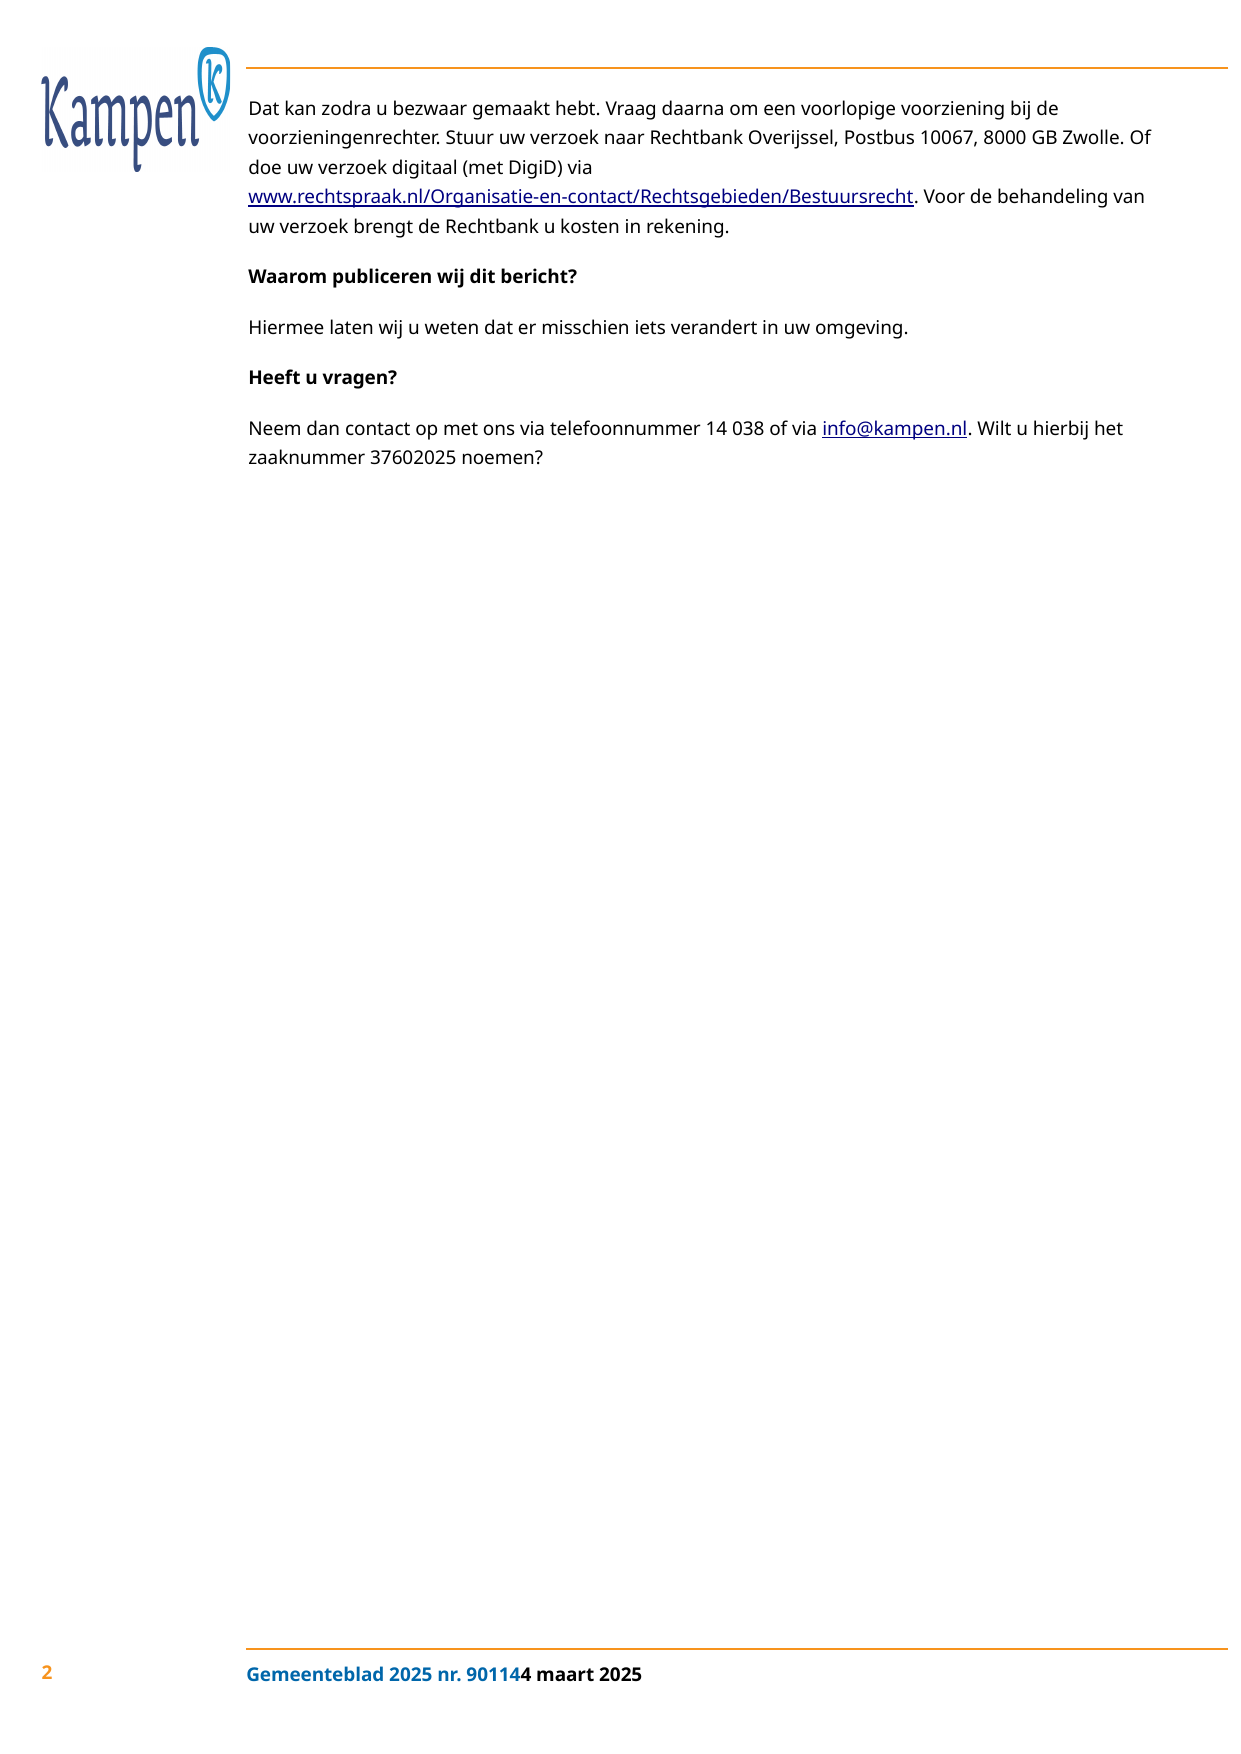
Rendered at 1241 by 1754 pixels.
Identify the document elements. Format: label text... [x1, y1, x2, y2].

text Waarom publiceren wij dit bericht? [248, 263, 1152, 289]
text Heeft u vragen? [248, 364, 1152, 390]
text Dat kan zodra u bezwaar gemaakt hebt. Vraag daarna om een voorlopige voorziening bij de voorzieningenrechter. Stuur uw verzoek naar Rechtbank Overijssel, Postbus 10067, 8000 GB Zwolle. Of doe uw verzoek digitaal (met DigiD) via www.rechtspraak.nl/Organisatie-en-contact/Rechtsgebieden/Bestuursrecht. Voor de behandeling van uw verzoek brengt de Rechtbank u kosten in rekening. [248, 95, 1152, 239]
text Hiermee laten wij u weten dat er misschien iets verandert in uw omgeving. [248, 314, 1152, 340]
picture [41, 47, 231, 172]
text Neem dan contact op met ons via telefoonnummer 14 038 of via info@kampen.nl. Wilt u hierbij het zaaknummer 37602025 noemen? [248, 415, 1152, 470]
